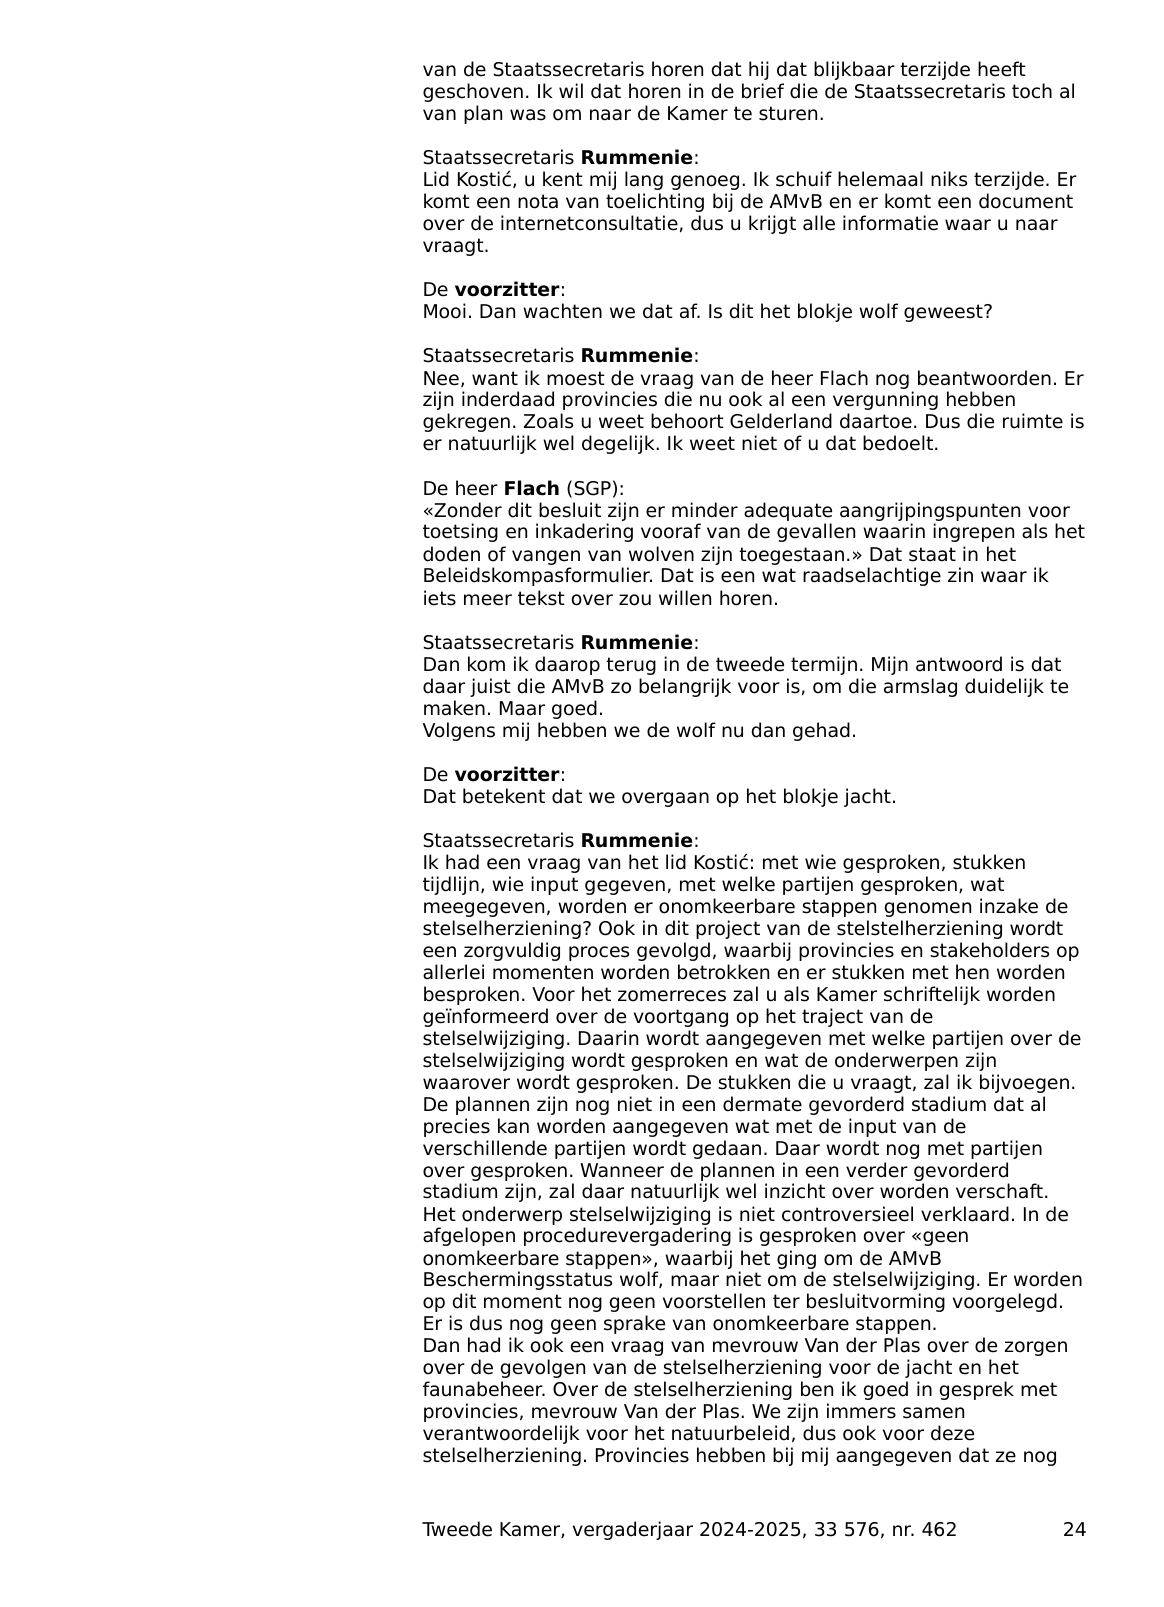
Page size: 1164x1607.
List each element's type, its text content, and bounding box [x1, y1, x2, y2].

text Volgens mij hebben we de wolf nu dan gehad. [422, 719, 1087, 741]
text De voorzitter: [422, 764, 1087, 786]
text Dan kom ik daarop terug in de tweede termijn. Mijn antwoord is dat daar juist die AMvB zo belangrijk voor is, om die armslag duidelijk te maken. Maar goed. [422, 653, 1087, 719]
text De voorzitter: [422, 279, 1087, 301]
text Staatssecretaris Rummenie: [422, 147, 1087, 169]
text Staatssecretaris Rummenie: [422, 345, 1087, 367]
text Dat betekent dat we overgaan op het blokje jacht. [422, 786, 1087, 808]
text Lid Kostić, u kent mij lang genoeg. Ik schuif helemaal niks terzijde. Er komt een nota van toelichting bij de AMvB en er komt een document over de internetconsultatie, dus u krijgt alle informatie waar u naar vraagt. [422, 169, 1087, 257]
text Ik had een vraag van het lid Kostić: met wie gesproken, stukken tijdlijn, wie input gegeven, met welke partijen gesproken, wat meegegeven, worden er onomkeerbare stappen genomen inzake de stelselherziening? Ook in dit project van de stelstelherziening wordt een zorgvuldig proces gevolgd, waarbij provincies en stakeholders op allerlei momenten worden betrokken en er stukken met hen worden besproken. Voor het zomerreces zal u als Kamer schriftelijk worden geïnformeerd over de voortgang op het traject van de stelselwijziging. Daarin wordt aangegeven met welke partijen over de stelselwijziging wordt gesproken en wat de onderwerpen zijn waarover wordt gesproken. De stukken die u vraagt, zal ik bijvoegen. De plannen zijn nog niet in een dermate gevorderd stadium dat al precies kan worden aangegeven wat met de input van de verschillende partijen wordt gedaan. Daar wordt nog met partijen over gesproken. Wanneer de plannen in een verder gevorderd stadium zijn, zal daar natuurlijk wel inzicht over worden verschaft. Het onderwerp stelselwijziging is niet controversieel verklaard. In de afgelopen procedurevergadering is gesproken over «geen onomkeerbare stappen», waarbij het ging om de AMvB Beschermingsstatus wolf, maar niet om de stelselwijziging. Er worden op dit moment nog geen voorstellen ter besluitvorming voorgelegd. Er is dus nog geen sprake van onomkeerbare stappen. [422, 852, 1087, 1335]
text Dan had ik ook een vraag van mevrouw Van der Plas over de zorgen over de gevolgen van de stelselherziening voor de jacht en het faunabeheer. Over de stelselherziening ben ik goed in gesprek met provincies, mevrouw Van der Plas. We zijn immers samen verantwoordelijk voor het natuurbeleid, dus ook voor deze stelselherziening. Provincies hebben bij mij aangegeven dat ze nog [422, 1335, 1087, 1467]
text Nee, want ik moest de vraag van de heer Flach nog beantwoorden. Er zijn inderdaad provincies die nu ook al een vergunning hebben gekregen. Zoals u weet behoort Gelderland daartoe. Dus die ruimte is er natuurlijk wel degelijk. Ik weet niet of u dat bedoelt. [422, 367, 1087, 455]
text «Zonder dit besluit zijn er minder adequate aangrijpingspunten voor toetsing en inkadering vooraf van de gevallen waarin ingrepen als het doden of vangen van wolven zijn toegestaan.» Dat staat in het Beleidskompasformulier. Dat is een wat raadselachtige zin waar ik iets meer tekst over zou willen horen. [422, 499, 1087, 609]
text De heer Flach (SGP): [422, 477, 1087, 499]
text Staatssecretaris Rummenie: [422, 830, 1087, 852]
text van de Staatssecretaris horen dat hij dat blijkbaar terzijde heeft geschoven. Ik wil dat horen in de brief die de Staatssecretaris toch al van plan was om naar de Kamer te sturen. [422, 59, 1087, 125]
text Mooi. Dan wachten we dat af. Is dit het blokje wolf geweest? [422, 301, 1087, 323]
text Staatssecretaris Rummenie: [422, 632, 1087, 653]
